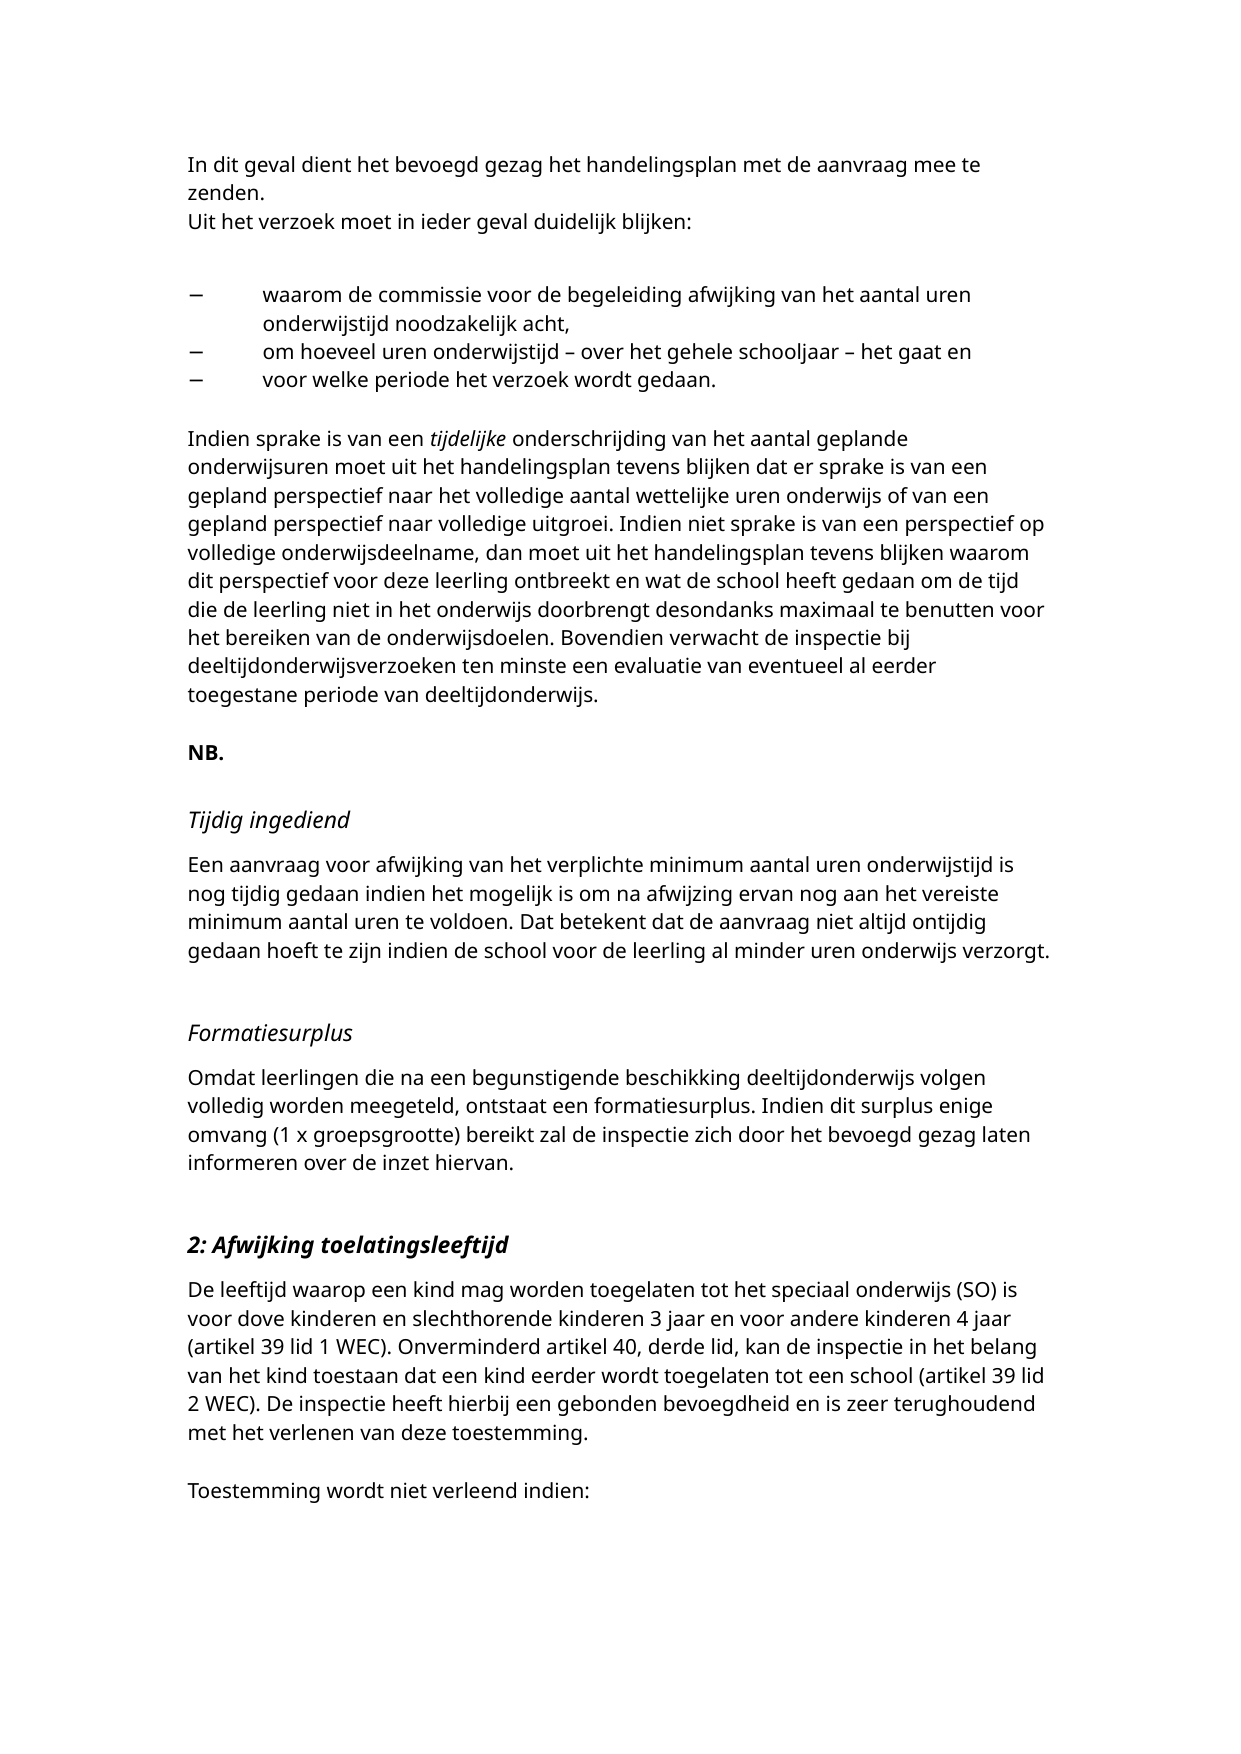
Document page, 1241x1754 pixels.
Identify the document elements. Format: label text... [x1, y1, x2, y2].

subtitle Formatiesurplus [187, 1017, 1053, 1048]
list waarom de commissie voor de begeleiding afwijking van het aantal uren onderwijstijd noodzakelijk acht, [187, 280, 1053, 337]
text In dit geval dient het bevoegd gezag het handelingsplan met de aanvraag mee te zenden. [187, 150, 1053, 207]
text Een aanvraag voor afwijking van het verplichte minimum aantal uren onderwijstijd is nog tijdig gedaan indien het mogelijk is om na afwijzing ervan nog aan het vereiste minimum aantal uren te voldoen. Dat betekent dat de aanvraag niet altijd ontijdig gedaan hoeft te zijn indien de school voor de leerling al minder uren onderwijs verzorgt. [187, 851, 1053, 964]
text Omdat leerlingen die na een begunstigende beschikking deeltijdonderwijs volgen volledig worden meegeteld, ontstaat een formatiesurplus. Indien dit surplus enige omvang (1 x groepsgrootte) bereikt zal de inspectie zich door het bevoegd gezag laten informeren over de inzet hiervan. [187, 1063, 1053, 1177]
subtitle 2: Afwijking toelatingsleeftijd [187, 1229, 1053, 1261]
text NB. [187, 738, 1053, 767]
text De leeftijd waarop een kind mag worden toegelaten tot het speciaal onderwijs (SO) is voor dove kinderen en slechthorende kinderen 3 jaar en voor andere kinderen 4 jaar (artikel 39 lid 1 WEC). Onverminderd artikel 40, derde lid, kan de inspectie in het belang van het kind toestaan dat een kind eerder wordt toegelaten tot een school (artikel 39 lid 2 WEC). De inspectie heeft hierbij een gebonden bevoegdheid en is zeer terughoudend met het verlenen van deze toestemming. [187, 1276, 1053, 1446]
list om hoeveel uren onderwijstijd – over het gehele schooljaar – het gaat en [187, 337, 1053, 366]
subtitle Tijdig ingediend [187, 804, 1053, 836]
text Indien sprake is van een tijdelijke onderschrijding van het aantal geplande onderwijsuren moet uit het handelingsplan tevens blijken dat er sprake is van een gepland perspectief naar het volledige aantal wettelijke uren onderwijs of van een gepland perspectief naar volledige uitgroei. Indien niet sprake is van een perspectief op volledige onderwijsdeelname, dan moet uit het handelingsplan tevens blijken waarom dit perspectief voor deze leerling ontbreekt en wat de school heeft gedaan om de tijd die de leerling niet in het onderwijs doorbrengt desondanks maximaal te benutten voor het bereiken van de onderwijsdoelen. Bovendien verwacht de inspectie bij deeltijdonderwijsverzoeken ten minste een evaluatie van eventueel al eerder toegestane periode van deeltijdonderwijs. [187, 424, 1053, 708]
text Uit het verzoek moet in ieder geval duidelijk blijken: [187, 207, 1053, 235]
list voor welke periode het verzoek wordt gedaan. [187, 366, 1053, 394]
text Toestemming wordt niet verleend indien: [187, 1476, 1053, 1505]
